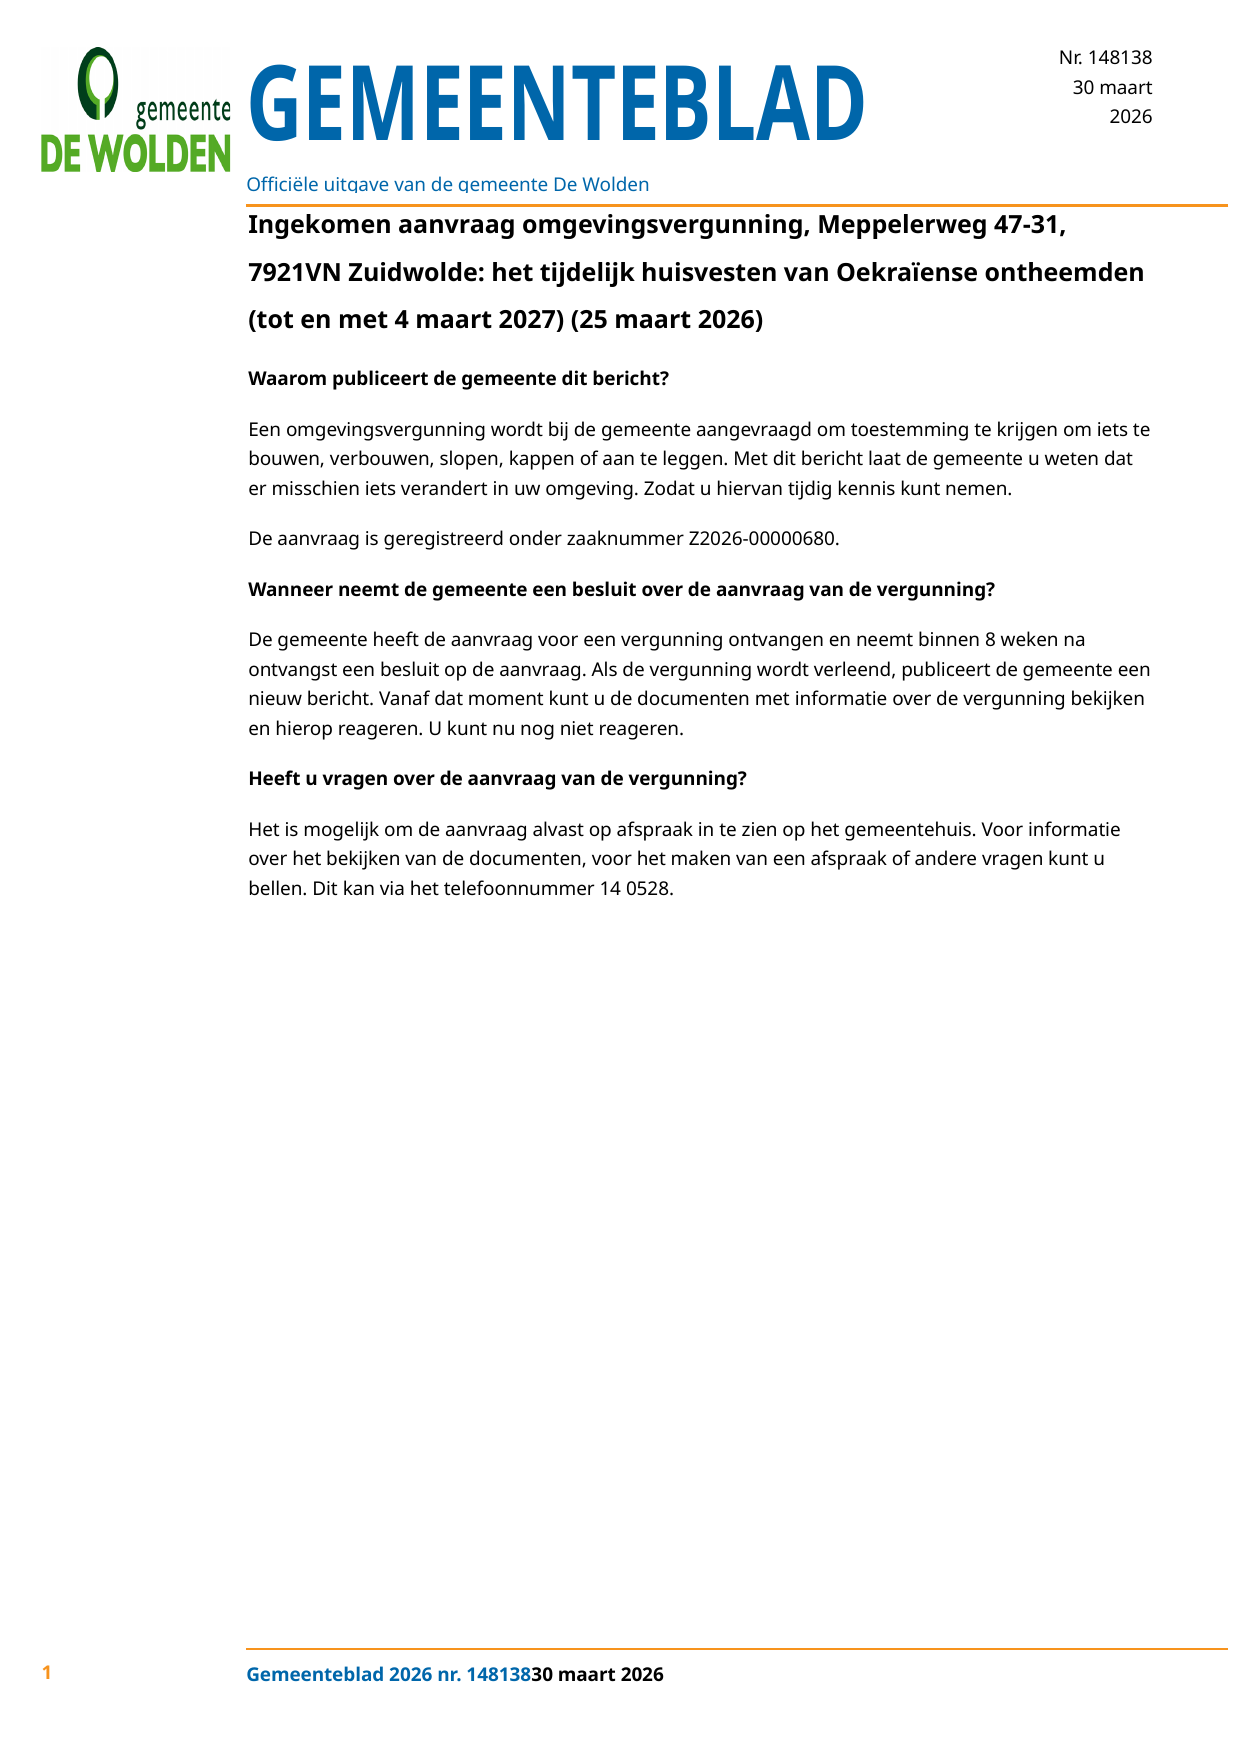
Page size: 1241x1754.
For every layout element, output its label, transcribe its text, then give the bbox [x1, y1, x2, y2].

text Een omgevingsvergunning wordt bij de gemeente aangevraagd om toestemming te krijgen om iets te bouwen, verbouwen, slopen, kappen of aan te leggen. Met dit bericht laat de gemeente u weten dat er misschien iets verandert in uw omgeving. Zodat u hiervan tijdig kennis kunt nemen. [248, 416, 1152, 501]
picture [41, 47, 231, 172]
text Het is mogelijk om de aanvraag alvast op afspraak in te zien op het gemeentehuis. Voor informatie over het bekijken van de documenten, voor het maken van een afspraak of andere vragen kunt u bellen. Dit kan via het telefoonnummer 14 0528. [248, 816, 1152, 901]
text Ingekomen aanvraag omgevingsvergunning, Meppelerweg 47-31, 7921VN Zuidwolde: het tijdelijk huisvesten van Oekraïense ontheemden (tot en met 4 maart 2027) (25 maart 2026) [248, 207, 1152, 336]
text De gemeente heeft de aanvraag voor een vergunning ontvangen en neemt binnen 8 weken na ontvangst een besluit op de aanvraag. Als de vergunning wordt verleend, publiceert de gemeente een nieuw bericht. Vanaf dat moment kunt u de documenten met informatie over de vergunning bekijken en hierop reageren. U kunt nu nog niet reageren. [248, 626, 1152, 741]
text Wanneer neemt de gemeente een besluit over de aanvraag van de vergunning? [248, 576, 1152, 602]
text Heeft u vragen over de aanvraag van de vergunning? [248, 766, 1152, 791]
text De aanvraag is geregistreerd onder zaaknummer Z2026-00000680. [248, 526, 1152, 551]
text Waarom publiceert de gemeente dit bericht? [248, 366, 1152, 391]
